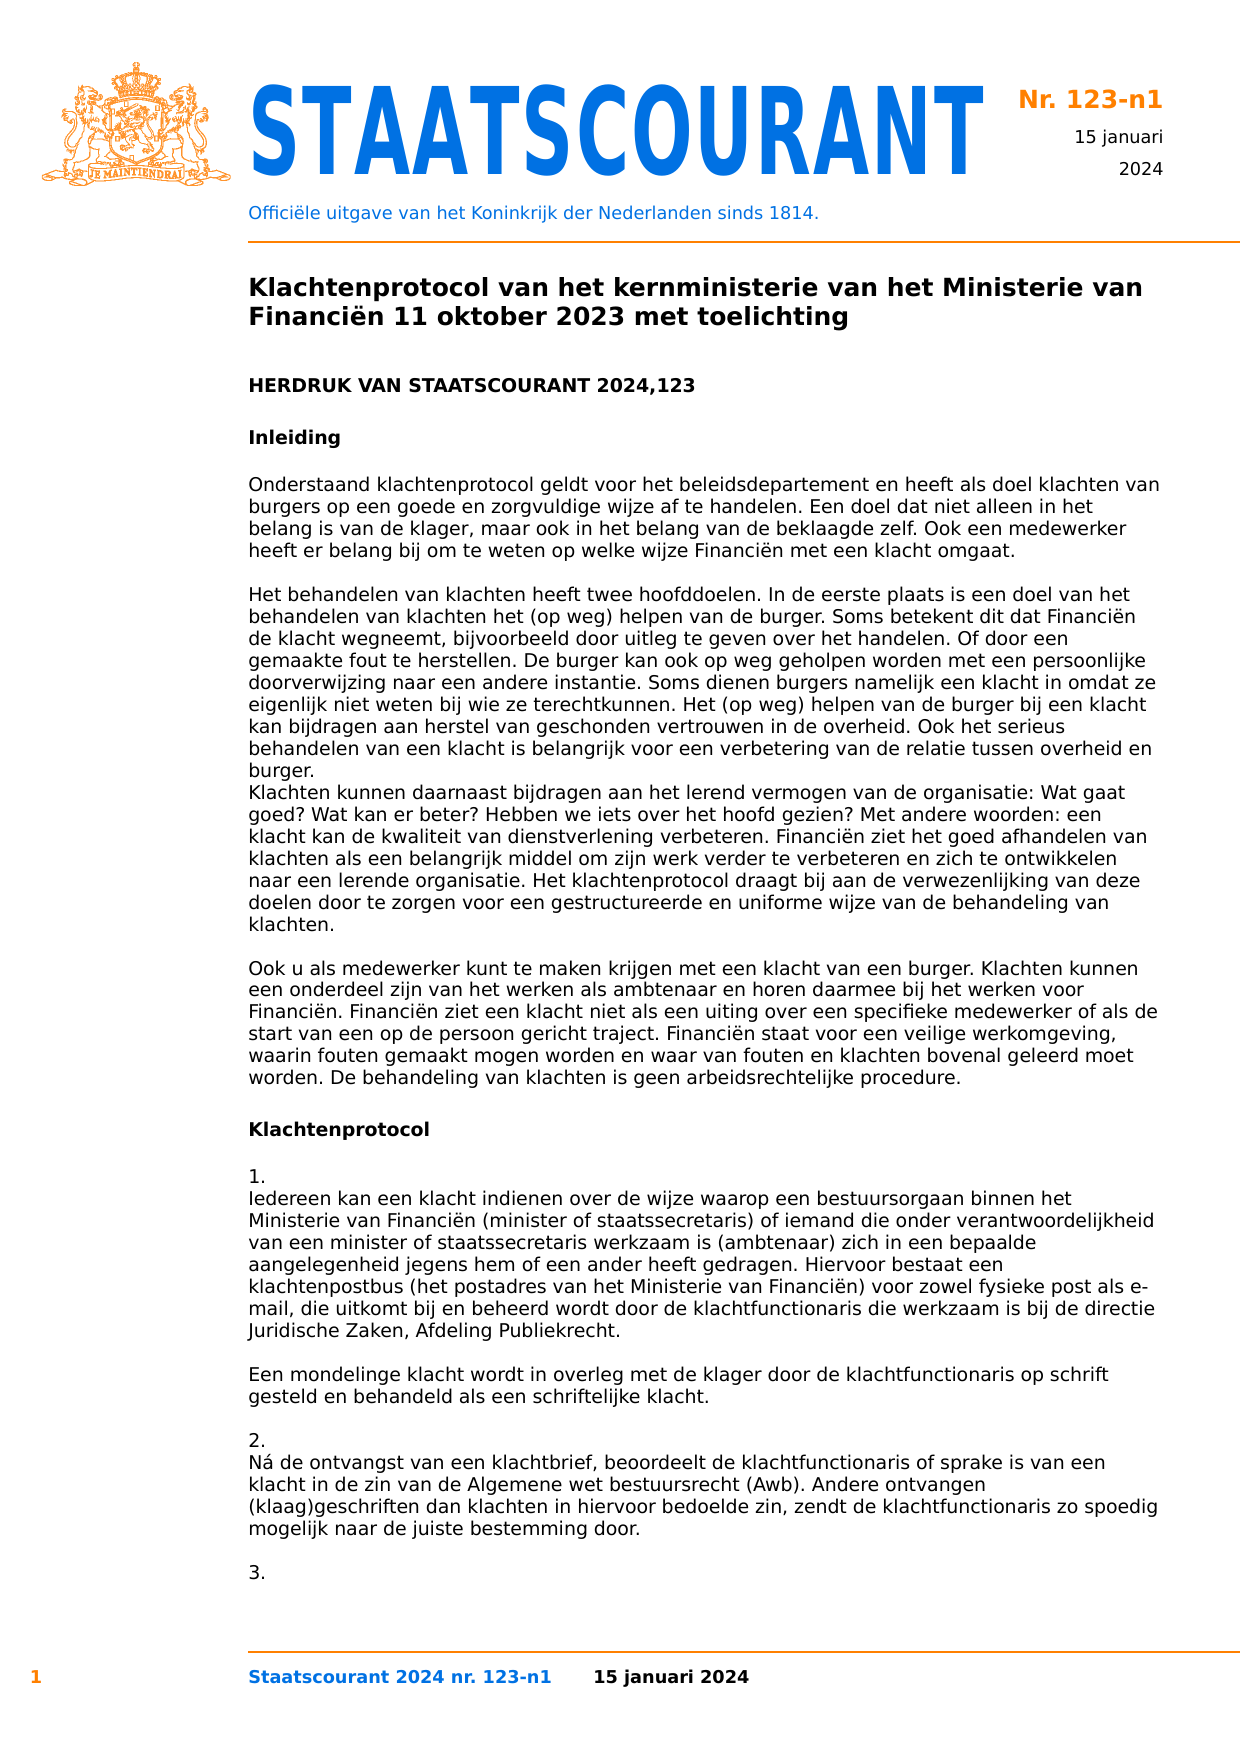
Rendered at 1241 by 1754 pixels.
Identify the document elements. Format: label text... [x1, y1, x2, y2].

text Ná de ontvangst van een klachtbrief, beoordeelt de klachtfunctionaris of sprake is van een klacht in de zin van de Algemene wet bestuursrecht (Awb). Andere ontvangen (klaag)geschriften dan klachten in hiervoor bedoelde zin, zendt de klachtfunctionaris zo spoedig mogelijk naar de juiste bestemming door. [248, 1452, 1163, 1540]
text Klachten kunnen daarnaast bijdragen aan het lerend vermogen van de organisatie: Wat gaat goed? Wat kan er beter? Hebben we iets over het hoofd gezien? Met andere woorden: een klacht kan de kwaliteit van dienstverlening verbeteren. Financiën ziet het goed afhandelen van klachten als een belangrijk middel om zijn werk verder te verbeteren en zich te ontwikkelen naar een lerende organisatie. Het klachtenprotocol draagt bij aan de verwezenlijking van deze doelen door te zorgen voor een gestructureerde en uniforme wijze van de behandeling van klachten. [248, 782, 1163, 936]
subtitle Klachtenprotocol [248, 1119, 1163, 1141]
text Onderstaand klachtenprotocol geldt voor het beleidsdepartement en heeft als doel klachten van burgers op een goede en zorgvuldige wijze af te handelen. Een doel dat niet alleen in het belang is van de klager, maar ook in het belang van de beklaagde zelf. Ook een medewerker heeft er belang bij om te weten op welke wijze Financiën met een klacht omgaat. [248, 474, 1163, 562]
text 2. [248, 1430, 1163, 1452]
table_header Nr. 123-n1 [998, 62, 1240, 121]
text Iedereen kan een klacht indienen over de wijze waarop een bestuursorgaan binnen het Ministerie van Financiën (minister of staatssecretaris) of iemand die onder verantwoordelijkheid van een minister of staatssecretaris werkzaam is (ambtenaar) zich in een bepaalde aangelegenheid jegens hem of een ander heeft gedragen. Hiervoor bestaat een klachtenpostbus (het postadres van het Ministerie van Financiën) voor zowel fysieke post als e-mail, die uitkomt bij en beheerd wordt door de klachtfunctionaris die werkzaam is bij de directie Juridische Zaken, Afdeling Publiekrecht. [248, 1188, 1163, 1342]
text HERDRUK VAN STAATSCOURANT 2024,123 [248, 375, 1163, 397]
table_cell 15 januari [998, 121, 1240, 153]
subtitle Klachtenprotocol van het kernministerie van het Ministerie van Financiën 11 oktober 2023 met toelichting [248, 273, 1163, 331]
text Ook u als medewerker kunt te maken krijgen met een klacht van een burger. Klachten kunnen een onderdeel zijn van het werken als ambtenaar en horen daarmee bij het werken voor Financiën. Financiën ziet een klacht niet als een uiting over een specifieke medewerker of als de start van een op de persoon gericht traject. Financiën staat voor een veilige werkomgeving, waarin fouten gemaakt mogen worden en waar van fouten en klachten bovenal geleerd moet worden. De behandeling van klachten is geen arbeidsrechtelijke procedure. [248, 957, 1163, 1089]
table_header [25, 62, 248, 241]
text 3. [248, 1562, 1163, 1583]
table_cell 2024 [998, 153, 1240, 203]
text Een mondelinge klacht wordt in overleg met de klager door de klachtfunctionaris op schrift gesteld en behandeld als een schriftelijke klacht. [248, 1364, 1163, 1408]
text 1. [248, 1166, 1163, 1188]
picture [41, 62, 231, 186]
text Het behandelen van klachten heeft twee hoofddoelen. In de eerste plaats is een doel van het behandelen van klachten het (op weg) helpen van de burger. Soms betekent dit dat Financiën de klacht wegneemt, bijvoorbeeld door uitleg te geven over het handelen. Of door een gemaakte fout te herstellen. De burger kan ook op weg geholpen worden met een persoonlijke doorverwijzing naar een andere instantie. Soms dienen burgers namelijk een klacht in omdat ze eigenlijk niet weten bij wie ze terechtkunnen. Het (op weg) helpen van de burger bij een klacht kan bijdragen aan herstel van geschonden vertrouwen in de overheid. Ook het serieus behandelen van een klacht is belangrijk voor een verbetering van de relatie tussen overheid en burger. [248, 584, 1163, 782]
table_cell Officiële uitgave van het Koninkrijk der Nederlanden sinds 1814. [248, 203, 1240, 241]
table_header STAATSCOURANT [248, 62, 998, 203]
subtitle Inleiding [248, 427, 1163, 449]
